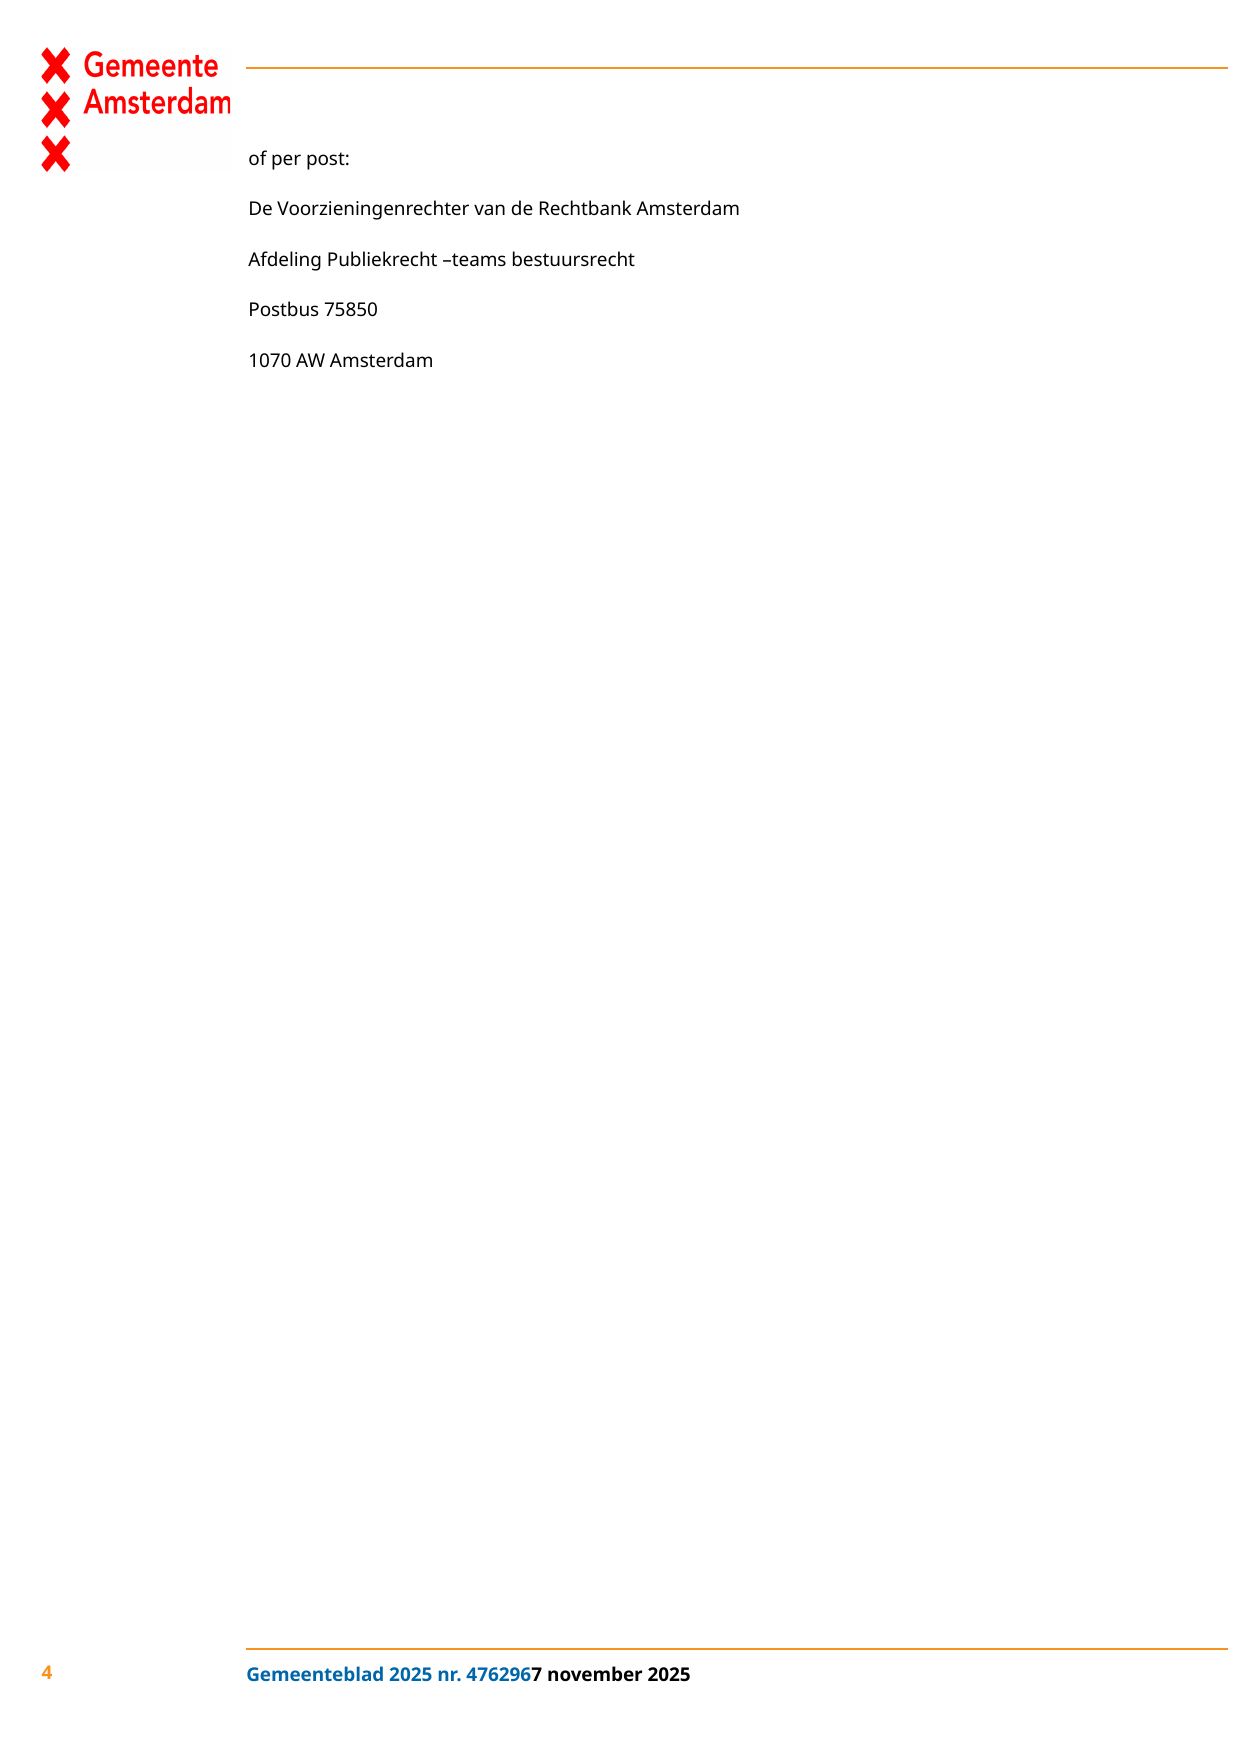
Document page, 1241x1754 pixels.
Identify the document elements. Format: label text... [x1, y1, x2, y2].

picture [41, 47, 231, 172]
text of per post: [248, 145, 1152, 171]
text Afdeling Publiekrecht –teams bestuursrecht [248, 246, 1152, 272]
text Postbus 75850 [248, 296, 1152, 322]
text De Voorzieningenrechter van de Rechtbank Amsterdam [248, 196, 1152, 221]
text 1070 AW Amsterdam [248, 347, 1152, 373]
